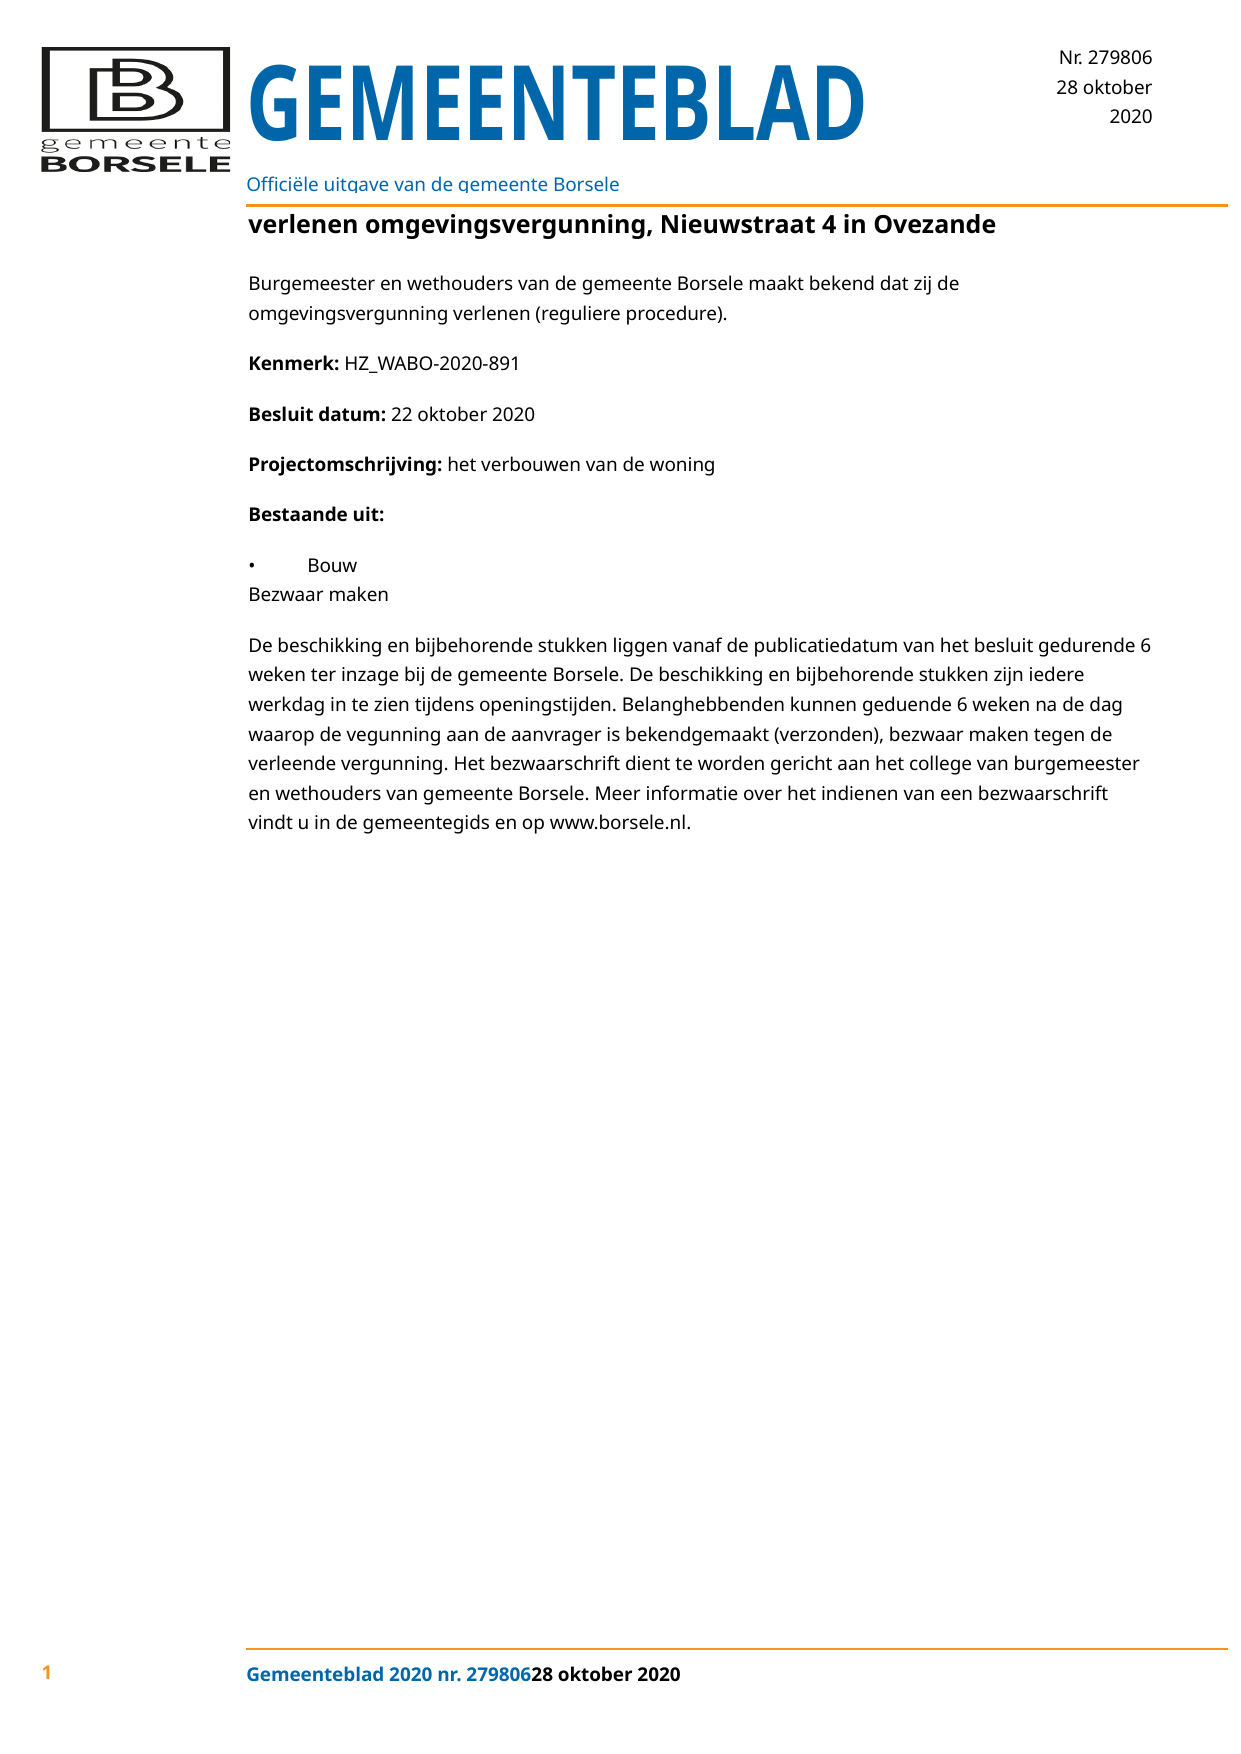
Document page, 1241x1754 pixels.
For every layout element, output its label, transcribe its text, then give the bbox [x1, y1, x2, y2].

text Projectomschrijving: het verbouwen van de woning [248, 451, 1152, 477]
text verlenen omgevingsvergunning, Nieuwstraat 4 in Ovezande [248, 207, 1152, 241]
picture [41, 47, 231, 172]
list Bouw [248, 552, 1152, 578]
text Besluit datum: 22 oktober 2020 [248, 401, 1152, 426]
text Bezwaar maken [248, 582, 1152, 607]
text Kenmerk: HZ_WABO-2020-891 [248, 350, 1152, 376]
text Burgemeester en wethouders van de gemeente Borsele maakt bekend dat zij de omgevingsvergunning verlenen (reguliere procedure). [248, 270, 1152, 326]
text De beschikking en bijbehorende stukken liggen vanaf de publicatiedatum van het besluit gedurende 6 weken ter inzage bij de gemeente Borsele. De beschikking en bijbehorende stukken zijn iedere werkdag in te zien tijdens openingstijden. Belanghebbenden kunnen geduende 6 weken na de dag waarop de vegunning aan de aanvrager is bekendgemaakt (verzonden), bezwaar maken tegen de verleende vergunning. Het bezwaarschrift dient te worden gericht aan het college van burgemeester en wethouders van gemeente Borsele. Meer informatie over het indienen van een bezwaarschrift vindt u in de gemeentegids en op www.borsele.nl. [248, 632, 1152, 835]
text Bestaande uit: [248, 502, 1152, 527]
